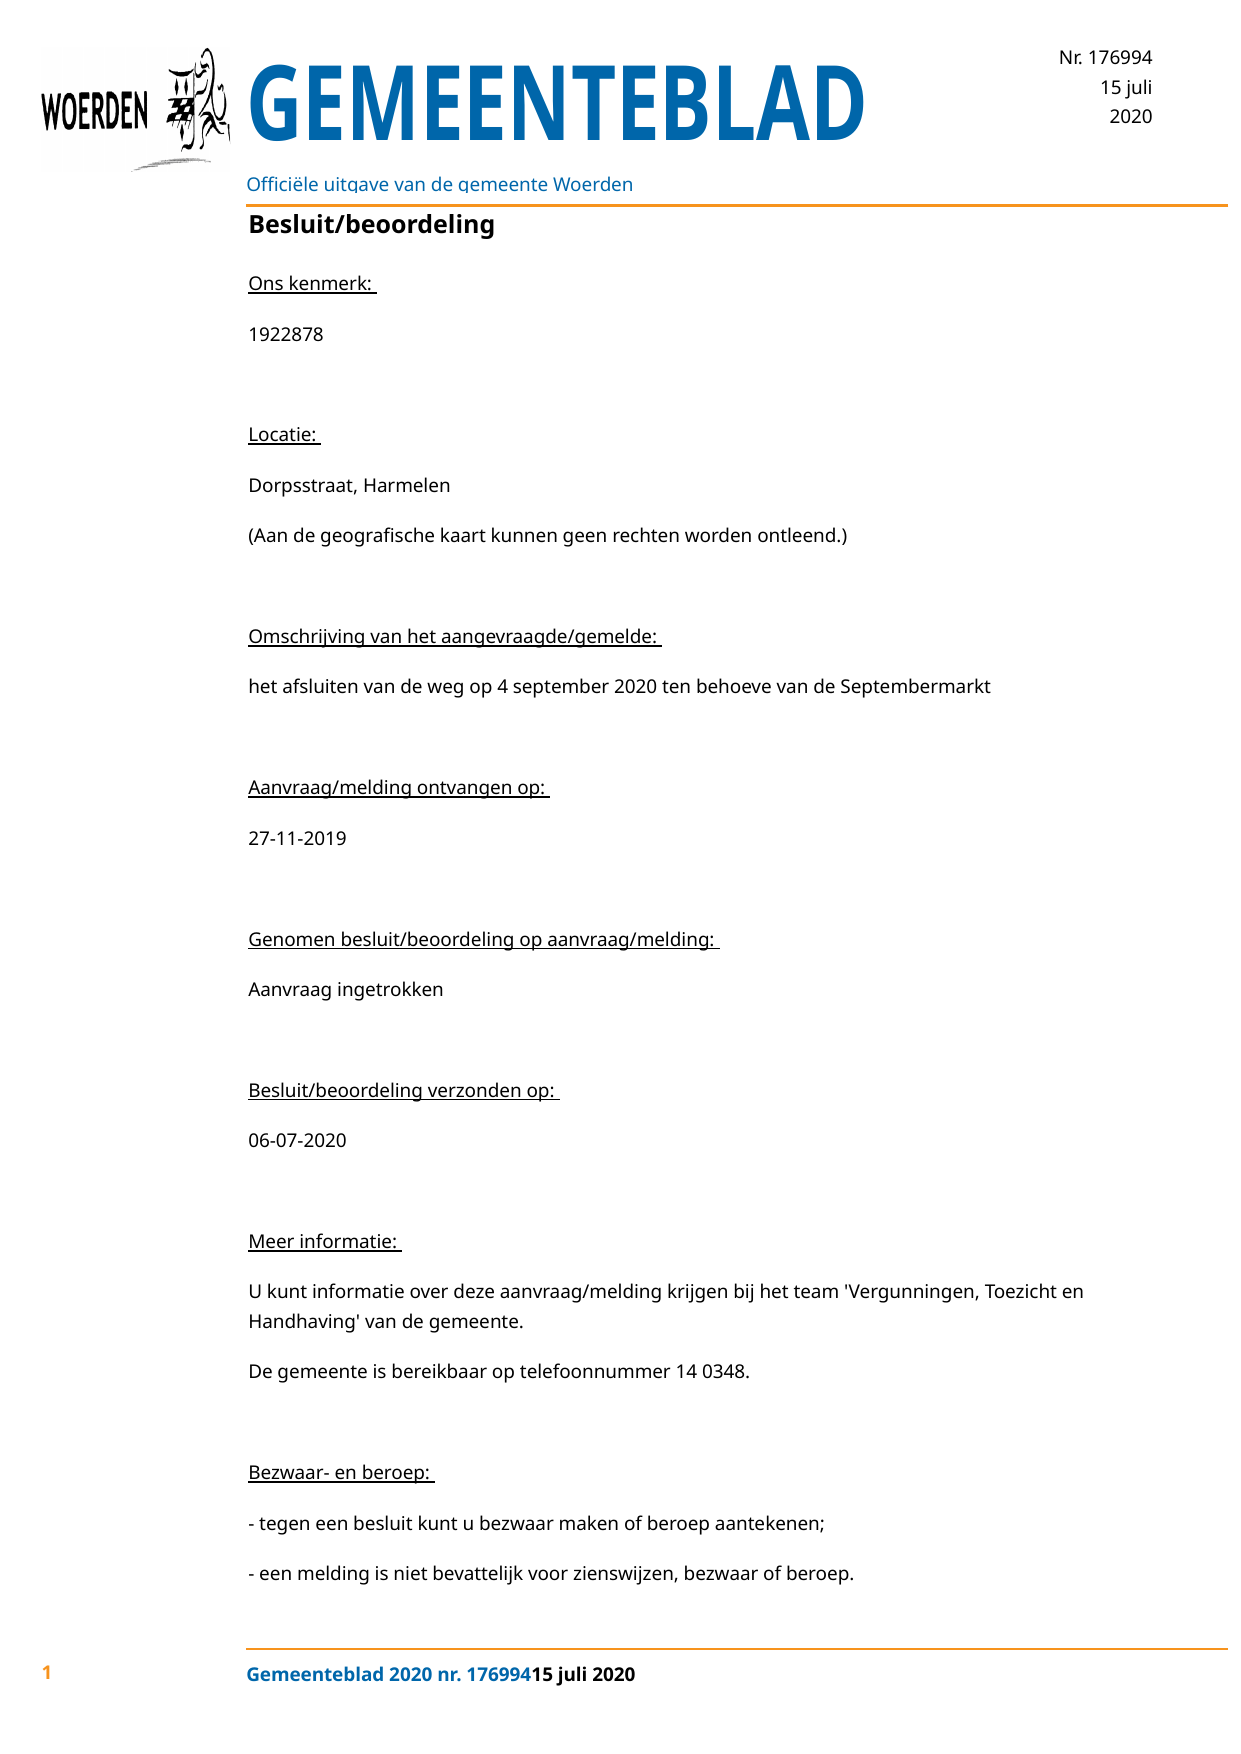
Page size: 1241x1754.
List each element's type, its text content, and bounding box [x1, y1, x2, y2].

text Locatie: [248, 422, 1152, 447]
picture [41, 47, 231, 172]
text U kunt informatie over deze aanvraag/melding krijgen bij het team 'Vergunningen, Toezicht en Handhaving' van de gemeente. [248, 1279, 1152, 1334]
text Aanvraag/melding ontvangen op: [248, 774, 1152, 800]
text De gemeente is bereikbaar op telefoonnummer 14 0348. [248, 1359, 1152, 1384]
text Omschrijving van het aangevraagde/gemelde: [248, 623, 1152, 649]
text Besluit/beoordeling verzonden op: [248, 1077, 1152, 1103]
text Besluit/beoordeling [248, 207, 1152, 241]
text 27-11-2019 [248, 825, 1152, 851]
text Ons kenmerk: [248, 270, 1152, 296]
text Dorpsstraat, Harmelen [248, 472, 1152, 498]
text Aanvraag ingetrokken [248, 976, 1152, 1002]
text (Aan de geografische kaart kunnen geen rechten worden ontleend.) [248, 522, 1152, 548]
text Genomen besluit/beoordeling op aanvraag/melding: [248, 926, 1152, 951]
text 1922878 [248, 321, 1152, 346]
text Bezwaar- en beroep: [248, 1459, 1152, 1485]
text het afsluiten van de weg op 4 september 2020 ten behoeve van de Septembermarkt [248, 674, 1152, 699]
text Meer informatie: [248, 1228, 1152, 1254]
text 06-07-2020 [248, 1127, 1152, 1153]
text - tegen een besluit kunt u bezwaar maken of beroep aantekenen; [248, 1510, 1152, 1536]
text - een melding is niet bevattelijk voor zienswijzen, bezwaar of beroep. [248, 1560, 1152, 1586]
